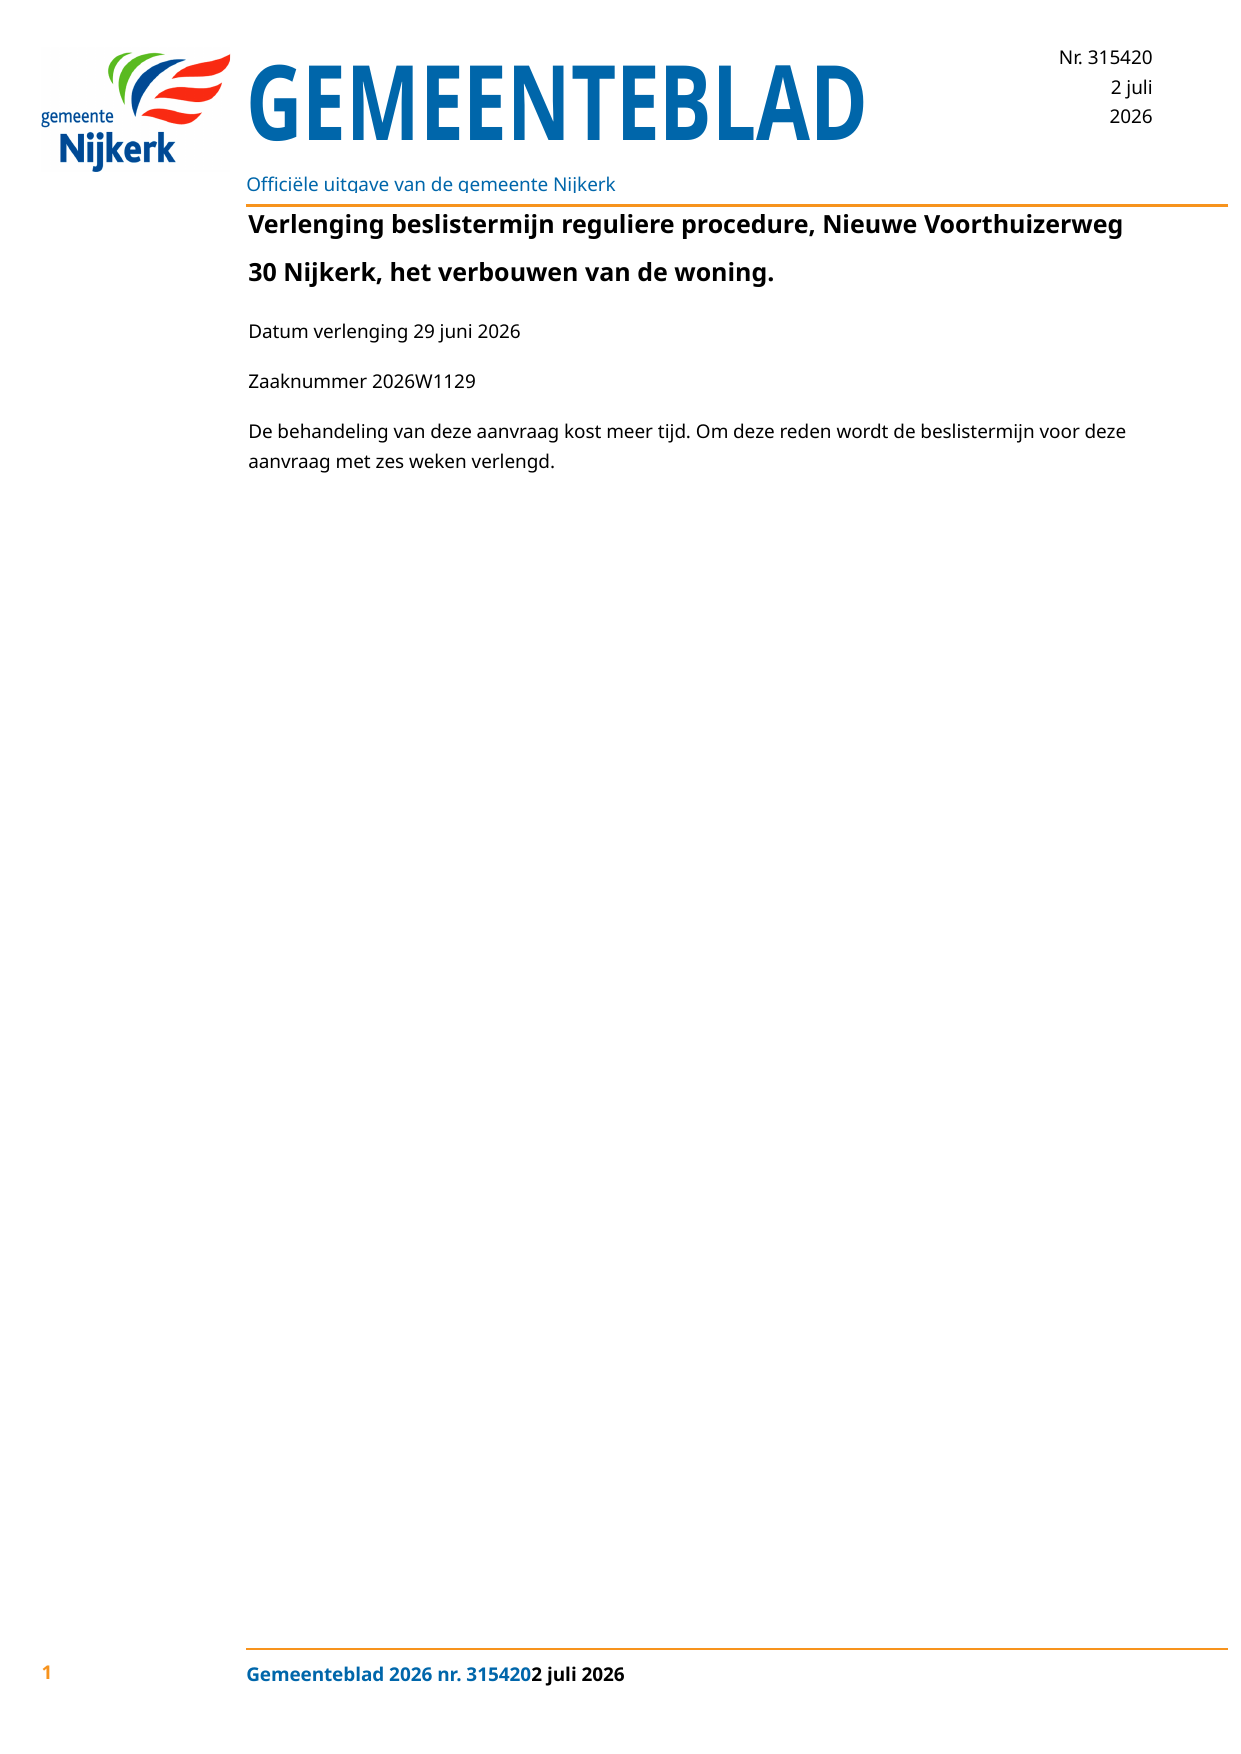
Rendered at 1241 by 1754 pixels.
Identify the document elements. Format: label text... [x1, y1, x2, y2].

text De behandeling van deze aanvraag kost meer tijd. Om deze reden wordt de beslistermijn voor deze aanvraag met zes weken verlengd. [248, 419, 1152, 474]
text Datum verlenging 29 juni 2026 [248, 318, 1152, 344]
text Zaaknummer 2026W1129 [248, 368, 1152, 394]
text Verlenging beslistermijn reguliere procedure, Nieuwe Voorthuizerweg 30 Nijkerk, het verbouwen van de woning. [248, 207, 1152, 288]
picture [41, 47, 231, 172]
